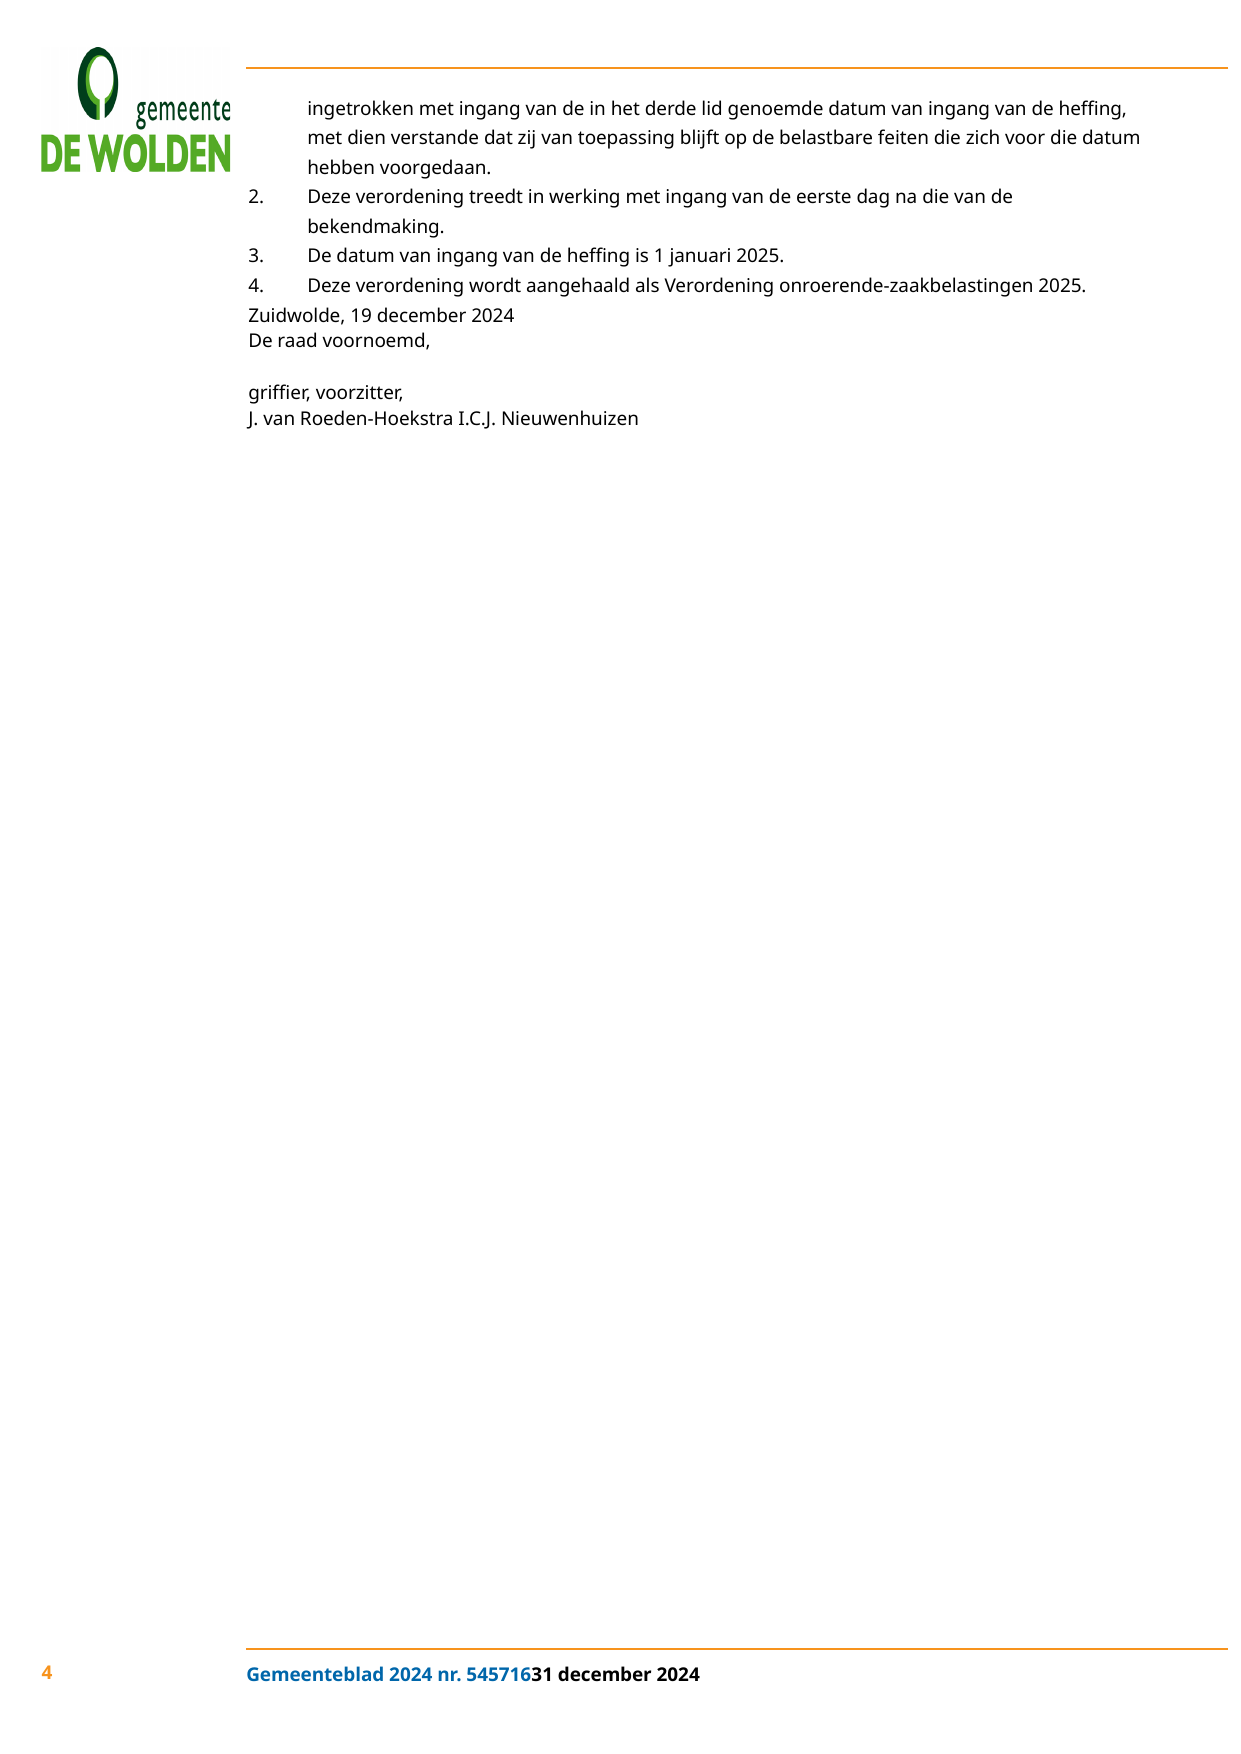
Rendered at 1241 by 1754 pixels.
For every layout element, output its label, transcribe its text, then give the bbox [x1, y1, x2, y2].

list Deze verordening wordt aangehaald als Verordening onroerende-zaakbelastingen 2025. [248, 272, 1152, 298]
text griffier, voorzitter, [248, 379, 1152, 405]
list ingetrokken met ingang van de in het derde lid genoemde datum van ingang van de heffing, met dien verstande dat zij van toepassing blijft op de belastbare feiten die zich voor die datum hebben voorgedaan. [248, 95, 1152, 180]
list De datum van ingang van de heffing is 1 januari 2025. [248, 243, 1152, 268]
text Zuidwolde, 19 december 2024 [248, 302, 1152, 328]
text De raad voornoemd, [248, 328, 1152, 353]
text J. van Roeden-Hoekstra I.C.J. Nieuwenhuizen [248, 405, 1152, 431]
picture [41, 47, 231, 172]
list Deze verordening treedt in werking met ingang van de eerste dag na die van de bekendmaking. [248, 183, 1152, 239]
